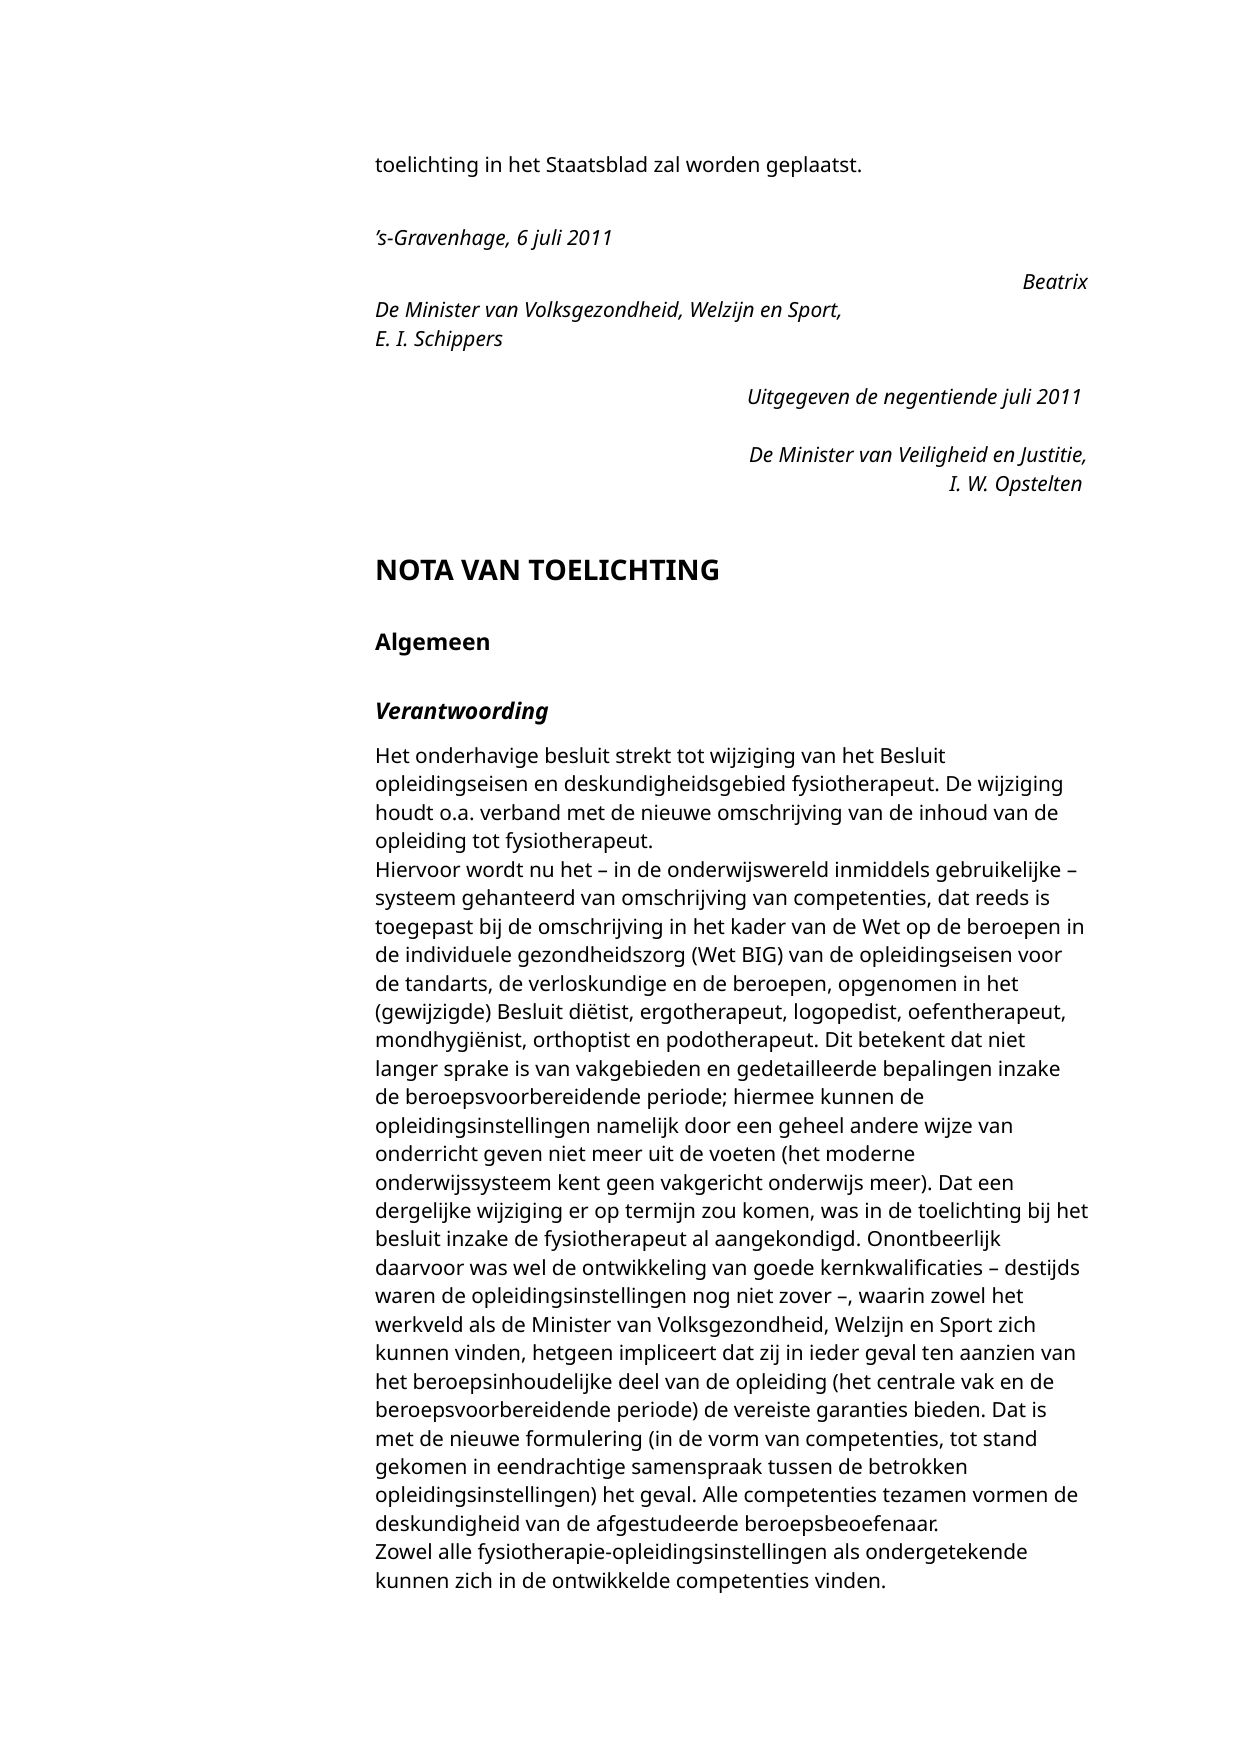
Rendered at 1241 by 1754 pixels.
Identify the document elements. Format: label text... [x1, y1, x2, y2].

text ’s-Gravenhage, 6 juli 2011 [375, 223, 1090, 252]
text Hiervoor wordt nu het – in de onderwijswereld inmiddels gebruikelijke – systeem gehanteerd van omschrijving van competenties, dat reeds is toegepast bij de omschrijving in het kader van de Wet op de beroepen in de individuele gezondheidszorg (Wet BIG) van de opleidingseisen voor de tandarts, de verloskundige en de beroepen, opgenomen in het (gewijzigde) Besluit diëtist, ergotherapeut, logopedist, oefentherapeut, mondhygiënist, orthoptist en podotherapeut. Dit betekent dat niet langer sprake is van vakgebieden en gedetailleerde bepalingen inzake de beroepsvoorbereidende periode; hiermee kunnen de opleidingsinstellingen namelijk door een geheel andere wijze van onderricht geven niet meer uit de voeten (het moderne onderwijssysteem kent geen vakgericht onderwijs meer). Dat een dergelijke wijziging er op termijn zou komen, was in de toelichting bij het besluit inzake de fysiotherapeut al aangekondigd. Onontbeerlijk daarvoor was wel de ontwikkeling van goede kernkwalificaties – destijds waren de opleidingsinstellingen nog niet zover –, waarin zowel het werkveld als de Minister van Volksgezondheid, Welzijn en Sport zich kunnen vinden, hetgeen impliceert dat zij in ieder geval ten aanzien van het beroepsinhoudelijke deel van de opleiding (het centrale vak en de beroepsvoorbereidende periode) de vereiste garanties bieden. Dat is met de nieuwe formulering (in de vorm van competenties, tot stand gekomen in eendrachtige samenspraak tussen de betrokken opleidingsinstellingen) het geval. Alle competenties tezamen vormen de deskundigheid van de afgestudeerde beroepsbeoefenaar. [375, 855, 1090, 1537]
subtitle Verantwoording [375, 695, 1090, 726]
text I. W. Opstelten [375, 469, 1090, 497]
text E. I. Schippers [375, 324, 1090, 352]
text Beatrix [375, 267, 1090, 295]
text Het onderhavige besluit strekt tot wijziging van het Besluit opleidingseisen en deskundigheidsgebied fysiotherapeut. De wijziging houdt o.a. verband met de nieuwe omschrijving van de inhoud van de opleiding tot fysiotherapeut. [375, 741, 1090, 855]
text Uitgegeven de negentiende juli 2011 [375, 382, 1090, 411]
text De Minister van Volksgezondheid, Welzijn en Sport, [375, 295, 1090, 324]
text toelichting in het Staatsblad zal worden geplaatst. [375, 150, 1090, 178]
text De Minister van Veiligheid en Justitie, [375, 441, 1090, 469]
text Zowel alle fysiotherapie-opleidingsinstellingen als ondergetekende kunnen zich in de ontwikkelde competenties vinden. [375, 1537, 1090, 1594]
subtitle NOTA VAN TOELICHTING [375, 550, 1090, 589]
subtitle Algemeen [375, 626, 1090, 657]
